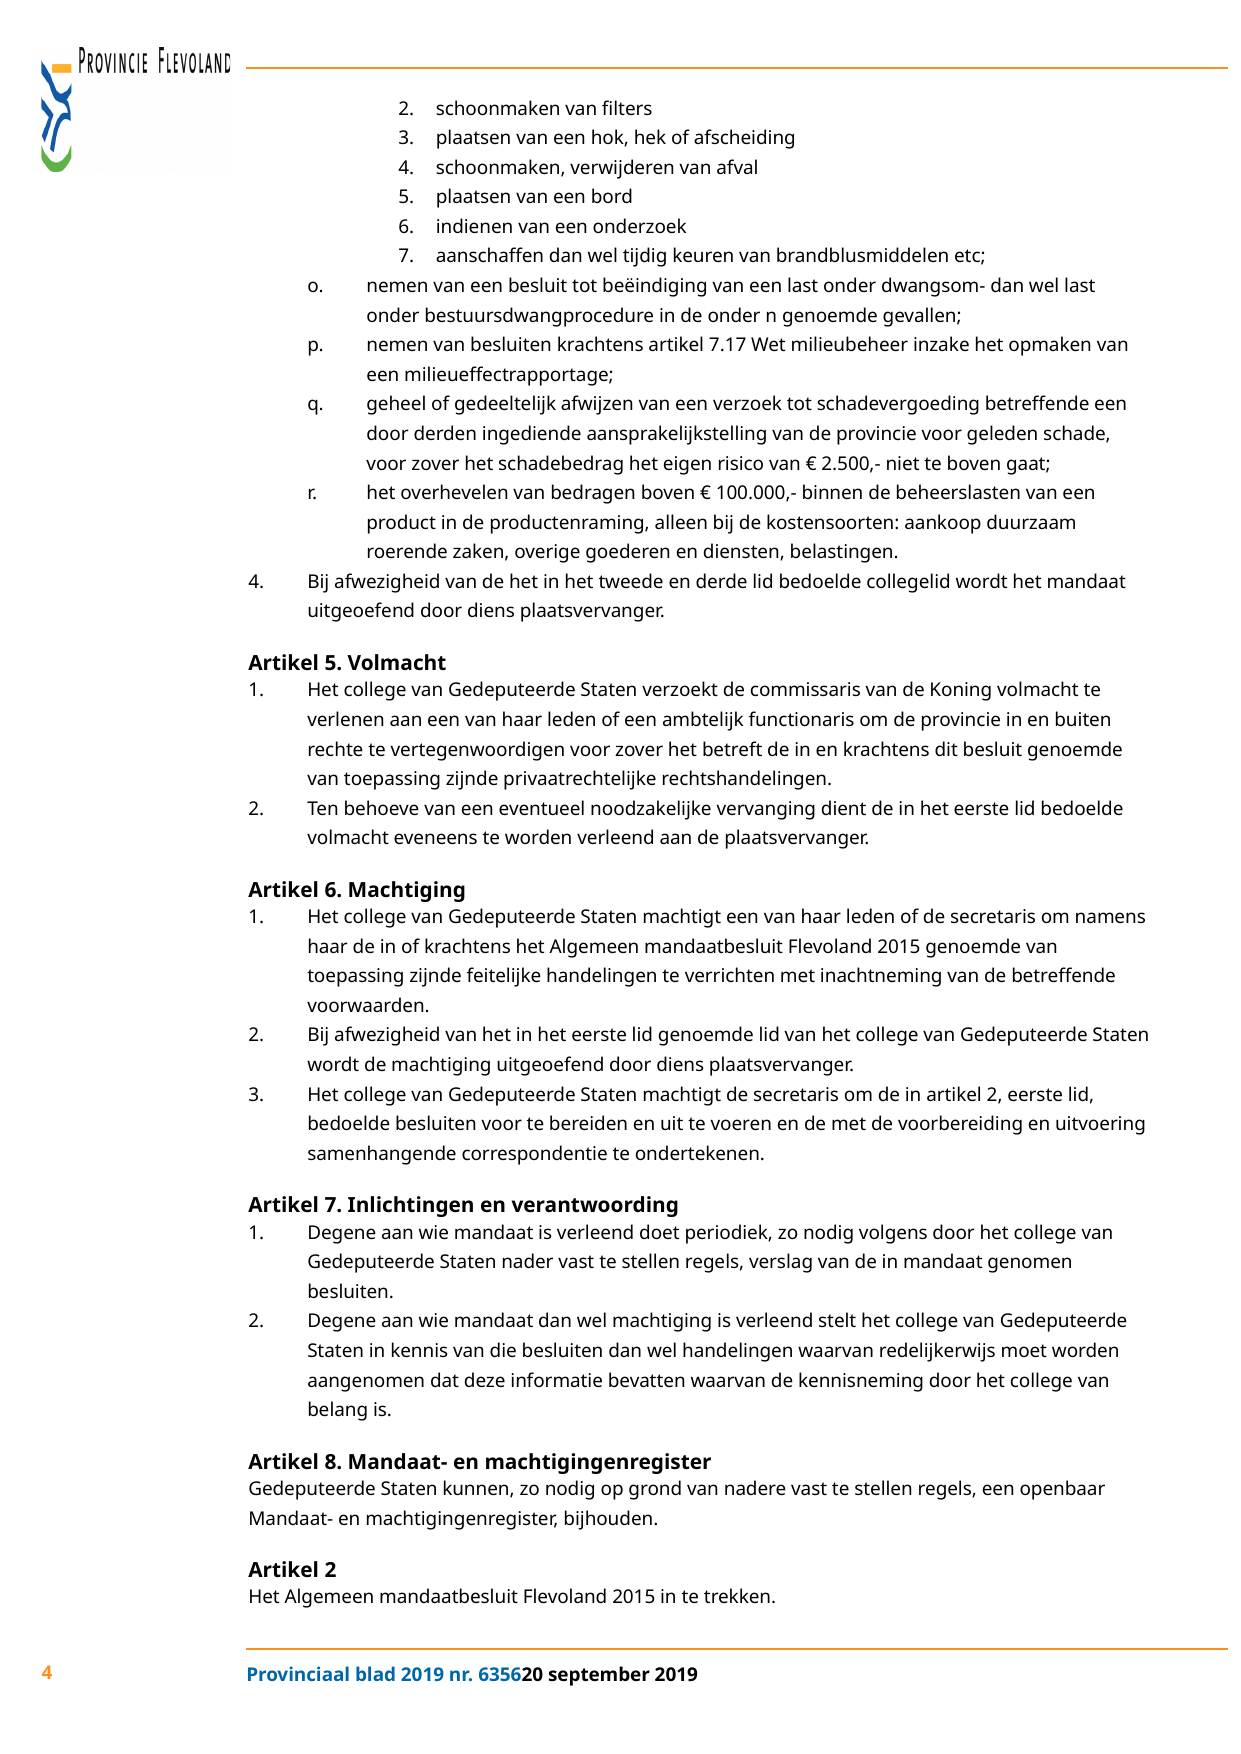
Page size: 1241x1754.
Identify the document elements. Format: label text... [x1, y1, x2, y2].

list Ten behoeve van een eventueel noodzakelijke vervanging dient de in het eerste lid bedoelde volmacht eveneens te worden verleend aan de plaatsvervanger. [248, 795, 1152, 850]
text Gedeputeerde Staten kunnen, zo nodig op grond van nadere vast te stellen regels, een openbaar Mandaat- en machtigingenregister, bijhouden. [248, 1475, 1152, 1531]
list indienen van een onderzoek [398, 213, 1152, 239]
list Bij afwezigheid van het in het eerste lid genoemde lid van het college van Gedeputeerde Staten wordt de machtiging uitgeoefend door diens plaatsvervanger. [248, 1022, 1152, 1077]
list Bij afwezigheid van de het in het tweede en derde lid bedoelde collegelid wordt het mandaat uitgeoefend door diens plaatsvervanger. [248, 568, 1152, 623]
list het overhevelen van bedragen boven € 100.000,- binnen de beheerslasten van een product in de productenraming, alleen bij de kostensoorten: aankoop duurzaam roerende zaken, overige goederen en diensten, belastingen. [307, 479, 1152, 564]
list Het college van Gedeputeerde Staten machtigt een van haar leden of de secretaris om namens haar de in of krachtens het Algemeen mandaatbesluit Flevoland 2015 genoemde van toepassing zijnde feitelijke handelingen te verrichten met inachtneming van de betreffende voorwaarden. [248, 903, 1152, 1018]
picture [41, 47, 231, 172]
list schoonmaken, verwijderen van afval [398, 154, 1152, 180]
text Artikel 8. Mandaat- en machtigingenregister [248, 1447, 1152, 1475]
text Het Algemeen mandaatbesluit Flevoland 2015 in te trekken. [248, 1584, 1152, 1609]
text Artikel 6. Machtiging [248, 875, 1152, 903]
list geheel of gedeeltelijk afwijzen van een verzoek tot schadevergoeding betreffende een door derden ingediende aansprakelijkstelling van de provincie voor geleden schade, voor zover het schadebedrag het eigen risico van € 2.500,- niet te boven gaat; [307, 391, 1152, 476]
list nemen van een besluit tot beëindiging van een last onder dwangsom- dan wel last onder bestuursdwangprocedure in de onder n genoemde gevallen; [307, 272, 1152, 328]
list Degene aan wie mandaat dan wel machtiging is verleend stelt het college van Gedeputeerde Staten in kennis van die besluiten dan wel handelingen waarvan redelijkerwijs moet worden aangenomen dat deze informatie bevatten waarvan de kennisneming door het college van belang is. [248, 1308, 1152, 1422]
text Artikel 7. Inlichtingen en verantwoording [248, 1190, 1152, 1219]
text Artikel 2 [248, 1555, 1152, 1584]
list plaatsen van een hok, hek of afscheiding [398, 124, 1152, 150]
list Degene aan wie mandaat is verleend doet periodiek, zo nodig volgens door het college van Gedeputeerde Staten nader vast te stellen regels, verslag van de in mandaat genomen besluiten. [248, 1219, 1152, 1304]
list schoonmaken van filters [398, 95, 1152, 121]
text Artikel 5. Volmacht [248, 648, 1152, 677]
list Het college van Gedeputeerde Staten verzoekt de commissaris van de Koning volmacht te verlenen aan een van haar leden of een ambtelijk functionaris om de provincie in en buiten rechte te vertegenwoordigen voor zover het betreft de in en krachtens dit besluit genoemde van toepassing zijnde privaatrechtelijke rechtshandelingen. [248, 677, 1152, 791]
list Het college van Gedeputeerde Staten machtigt de secretaris om de in artikel 2, eerste lid, bedoelde besluiten voor te bereiden en uit te voeren en de met de voorbereiding en uitvoering samenhangende correspondentie te ondertekenen. [248, 1081, 1152, 1166]
list aanschaffen dan wel tijdig keuren van brandblusmiddelen etc; [398, 243, 1152, 268]
list plaatsen van een bord [398, 183, 1152, 209]
list nemen van besluiten krachtens artikel 7.17 Wet milieubeheer inzake het opmaken van een milieueffectrapportage; [307, 331, 1152, 387]
